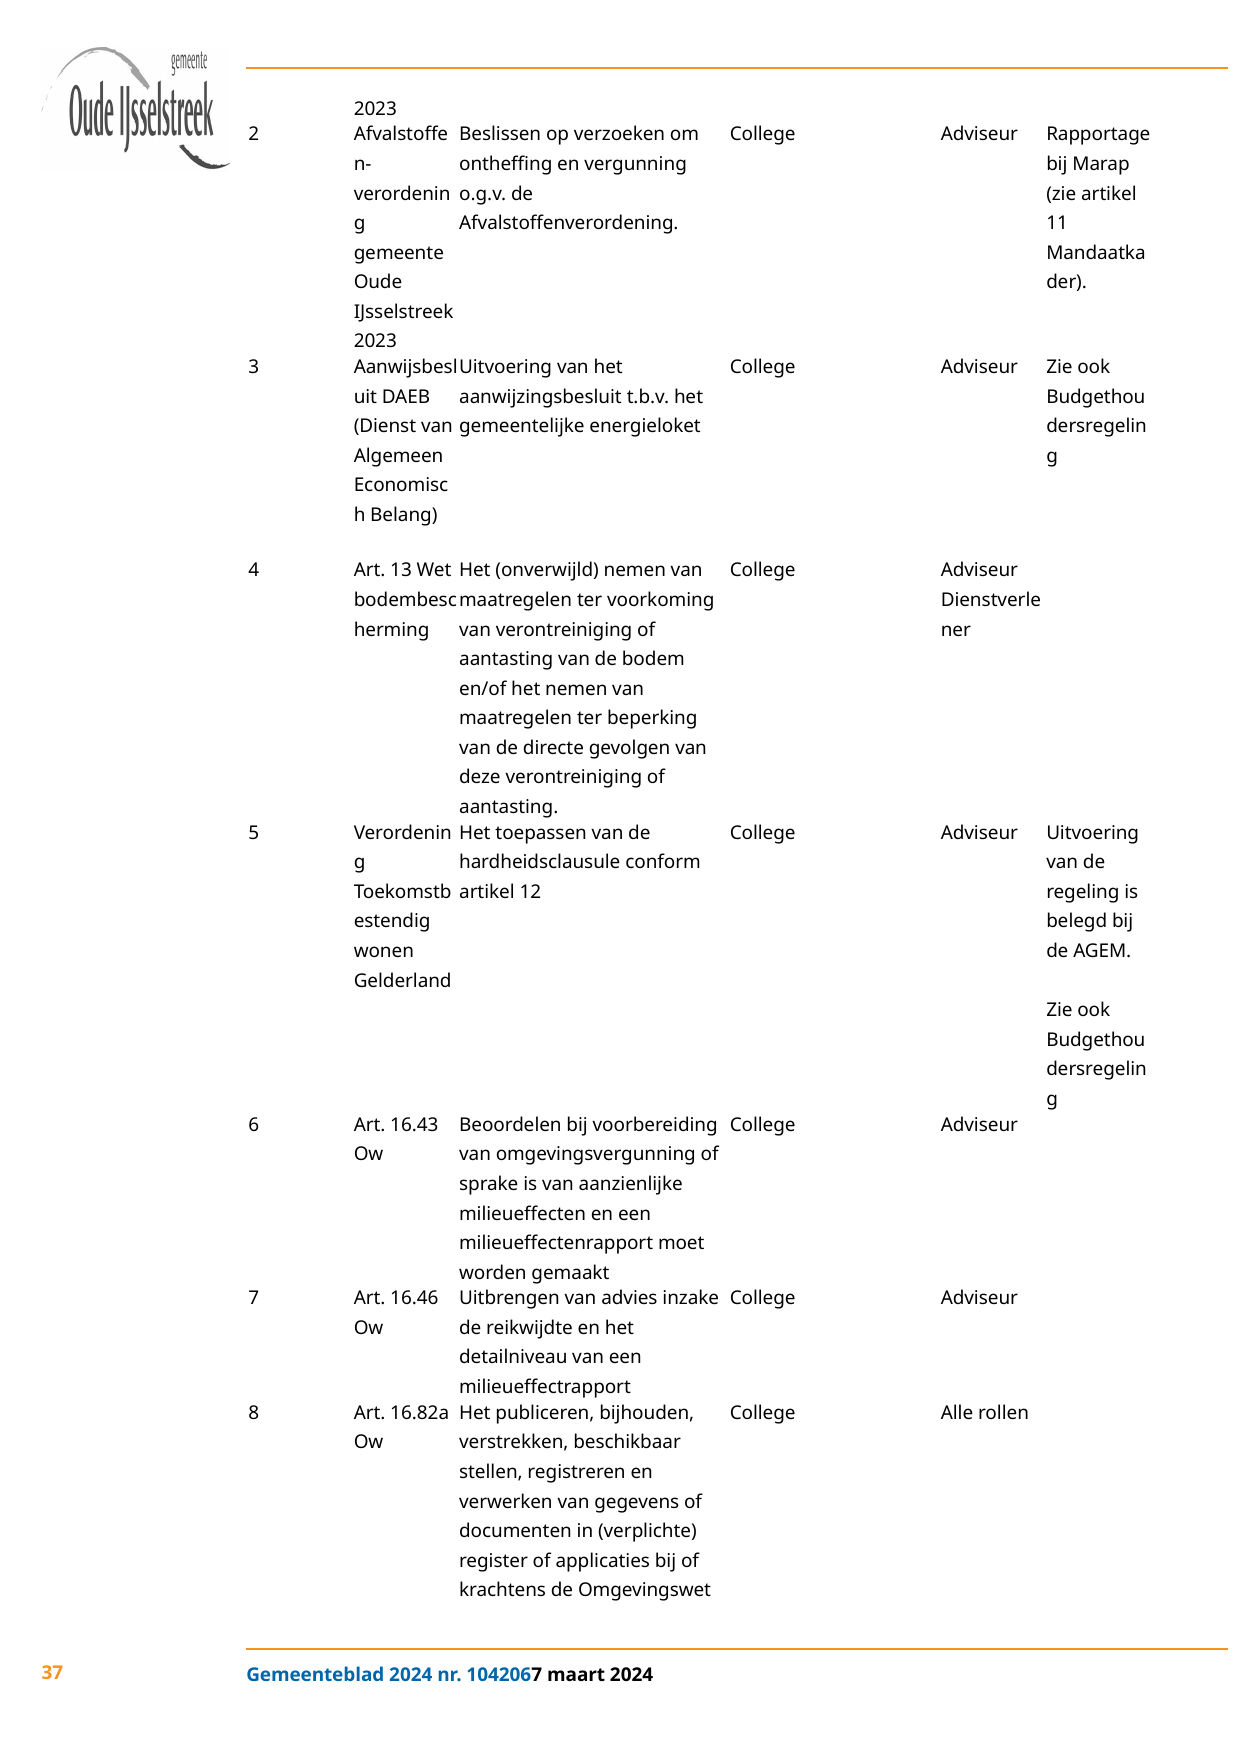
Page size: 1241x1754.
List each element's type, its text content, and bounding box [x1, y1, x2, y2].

table_cell Adviseur [941, 1285, 1046, 1399]
table_cell Adviseur [941, 121, 1046, 353]
table_cell College [730, 1399, 941, 1602]
table_cell Verordening Toekomstbestendig wonen Gelderland [354, 819, 459, 1111]
table_cell Afvalstoffen- verordening gemeente Oude IJsselstreek 2023 [354, 121, 459, 353]
table_cell College [730, 1111, 941, 1284]
table_cell [1046, 1111, 1152, 1284]
table_cell Art. 13 Wet bodembescherming [354, 557, 459, 819]
table_cell Uitvoering van het aanwijzingsbesluit t.b.v. het gemeentelijke energieloket [459, 353, 729, 557]
table_cell Uitbrengen van advies inzake de reikwijdte en het detailniveau van een milieueffectrapport [459, 1285, 729, 1399]
table_cell College [730, 121, 941, 353]
table_cell [1046, 95, 1152, 121]
table_cell 3 [248, 353, 353, 557]
table_cell 8 [248, 1399, 353, 1602]
table_cell Adviseur [941, 819, 1046, 1111]
table_cell Rapportage bij Marap (zie artikel 11 Mandaatkader). [1046, 121, 1152, 353]
table_cell [1046, 1285, 1152, 1399]
table_cell Beslissen op verzoeken om ontheffing en vergunning o.g.v. de Afvalstoffenverordening. [459, 121, 729, 353]
table_cell Art. 16.82a Ow [354, 1399, 459, 1602]
table_cell 7 [248, 1285, 353, 1399]
table_cell [1046, 1399, 1152, 1602]
table_cell Aanwijsbesluit DAEB (Dienst van Algemeen Economisch Belang) [354, 353, 459, 557]
table_cell College [730, 557, 941, 819]
table_cell [459, 95, 729, 121]
table_cell Het (onverwijld) nemen van maatregelen ter voorkoming van verontreiniging of aantasting van de bodem en/of het nemen van maatregelen ter beperking van de directe gevolgen van deze verontreiniging of aantasting. [459, 557, 729, 819]
table_cell 6 [248, 1111, 353, 1284]
table_cell Adviseur [941, 353, 1046, 557]
table_cell Uitvoering van de regeling is belegd bij de AGEM. Zie ook Budgethoudersregeling [1046, 819, 1152, 1111]
table_cell College [730, 819, 941, 1111]
table_cell Zie ook Budgethoudersregeling [1046, 353, 1152, 557]
table_cell Adviseur Dienstverlener [941, 557, 1046, 819]
table_cell Art. 16.46 Ow [354, 1285, 459, 1399]
table_cell [1046, 557, 1152, 819]
table_cell 2023 [354, 95, 459, 121]
table_cell 4 [248, 557, 353, 819]
table_cell College [730, 1285, 941, 1399]
table_cell Beoordelen bij voorbereiding van omgevingsvergunning of sprake is van aanzienlijke milieueffecten en een milieueffectenrapport moet worden gemaakt [459, 1111, 729, 1284]
table_cell Alle rollen [941, 1399, 1046, 1602]
table_cell [941, 95, 1046, 121]
table_cell [248, 95, 353, 121]
picture [41, 47, 231, 172]
table_cell 5 [248, 819, 353, 1111]
table_cell 2 [248, 121, 353, 353]
table_cell Adviseur [941, 1111, 1046, 1284]
table_cell [730, 95, 941, 121]
table_cell Het toepassen van de hardheidsclausule conform artikel 12 [459, 819, 729, 1111]
table_cell Art. 16.43 Ow [354, 1111, 459, 1284]
table_cell Het publiceren, bijhouden, verstrekken, beschikbaar stellen, registreren en verwerken van gegevens of documenten in (verplichte) register of applicaties bij of krachtens de Omgevingswet [459, 1399, 729, 1602]
table_cell College [730, 353, 941, 557]
